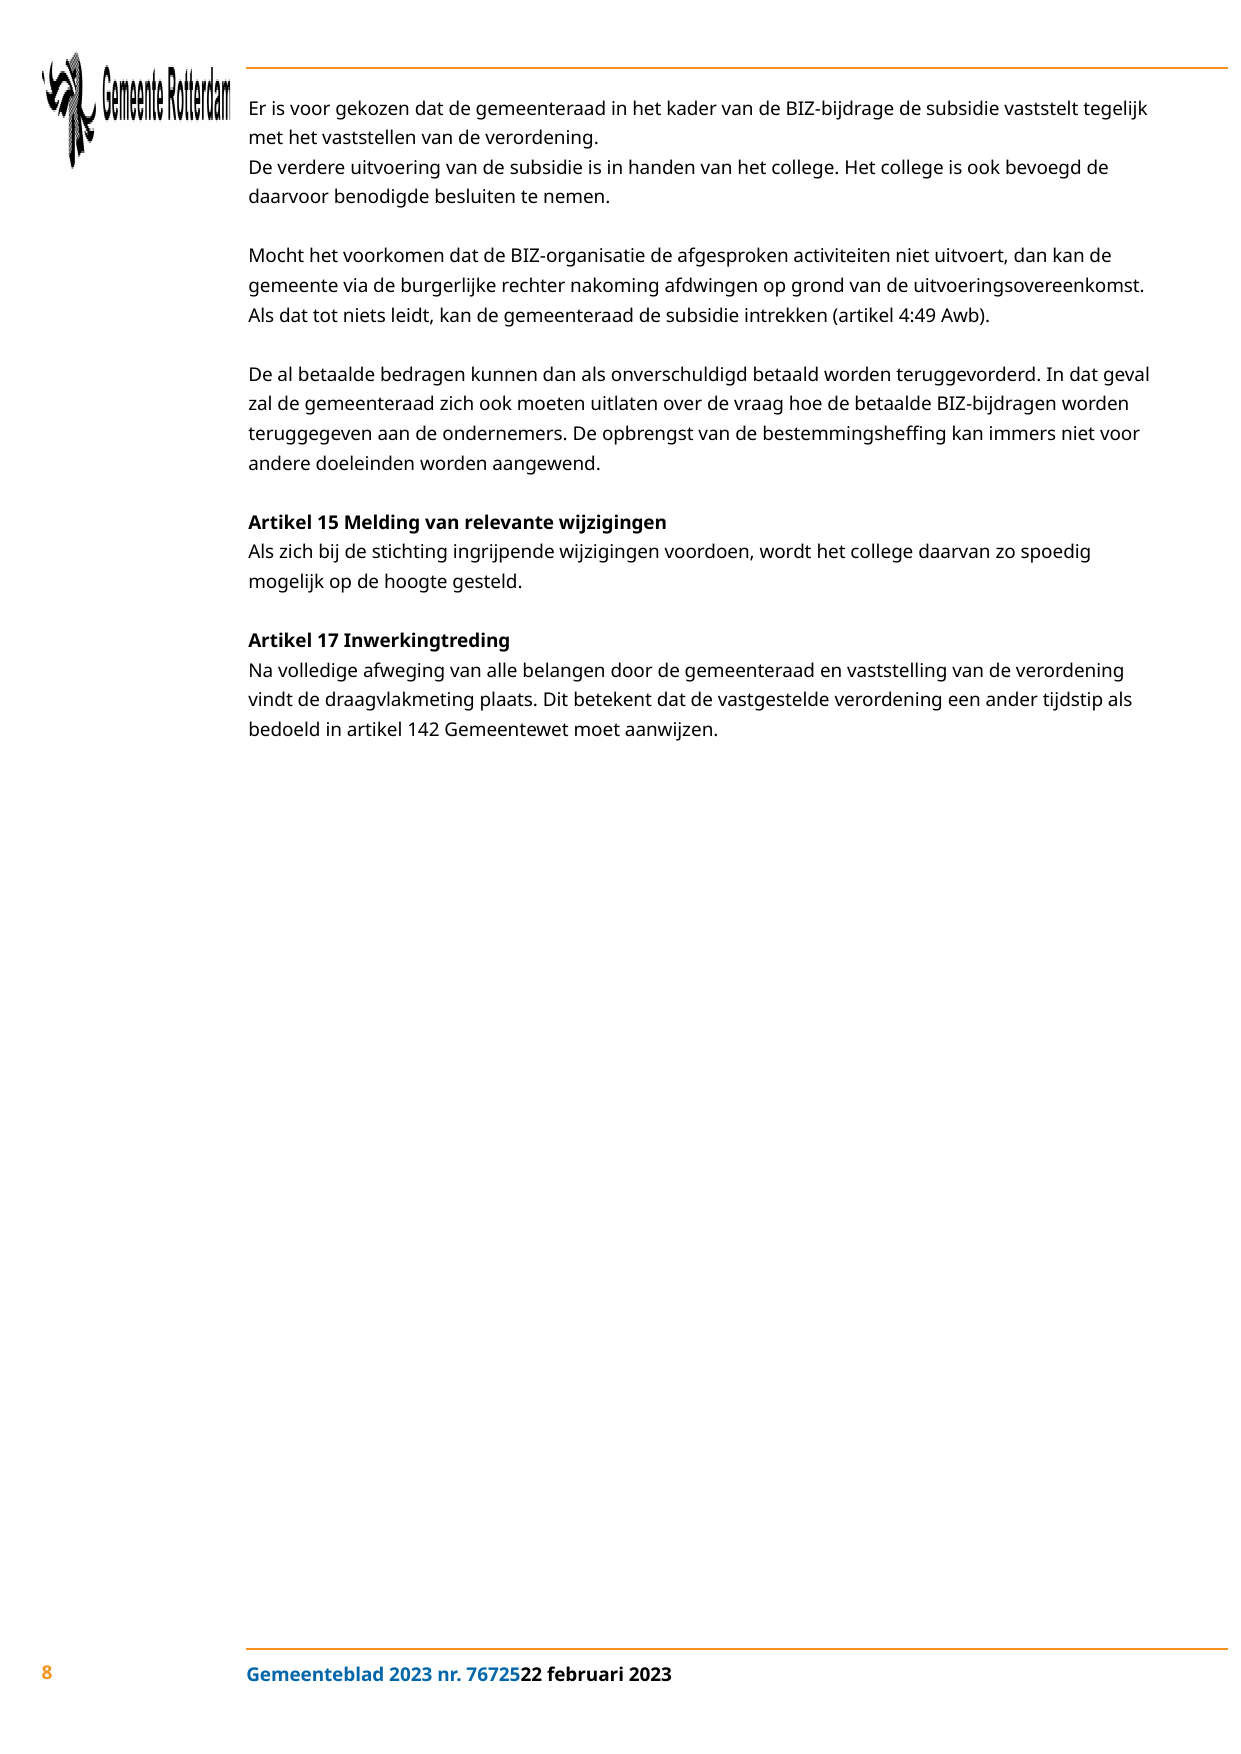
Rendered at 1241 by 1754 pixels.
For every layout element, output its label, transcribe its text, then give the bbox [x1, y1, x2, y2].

text Mocht het voorkomen dat de BIZ-organisatie de afgesproken activiteiten niet uitvoert, dan kan de gemeente via de burgerlijke rechter nakoming afdwingen op grond van de uitvoeringsovereenkomst. Als dat tot niets leidt, kan de gemeenteraad de subsidie intrekken (artikel 4:49 Awb). [248, 243, 1152, 328]
text De al betaalde bedragen kunnen dan als onverschuldigd betaald worden teruggevorderd. In dat geval zal de gemeenteraad zich ook moeten uitlaten over de vraag hoe de betaalde BIZ-bijdragen worden teruggegeven aan de ondernemers. De opbrengst van de bestemmingsheffing kan immers niet voor andere doeleinden worden aangewend. [248, 361, 1152, 476]
text Artikel 17 Inwerkingtreding [248, 627, 1152, 653]
text Als zich bij de stichting ingrijpende wijzigingen voordoen, wordt het college daarvan zo spoedig mogelijk op de hoogte gesteld. [248, 538, 1152, 594]
picture [41, 47, 231, 172]
text Artikel 15 Melding van relevante wijzigingen [248, 509, 1152, 535]
text De verdere uitvoering van de subsidie is in handen van het college. Het college is ook bevoegd de daarvoor benodigde besluiten te nemen. [248, 154, 1152, 209]
text Er is voor gekozen dat de gemeenteraad in het kader van de BIZ-bijdrage de subsidie vaststelt tegelijk met het vaststellen van de verordening. [248, 95, 1152, 150]
text Na volledige afweging van alle belangen door de gemeenteraad en vaststelling van de verordening vindt de draagvlakmeting plaats. Dit betekent dat de vastgestelde verordening een ander tijdstip als bedoeld in artikel 142 Gemeentewet moet aanwijzen. [248, 657, 1152, 742]
